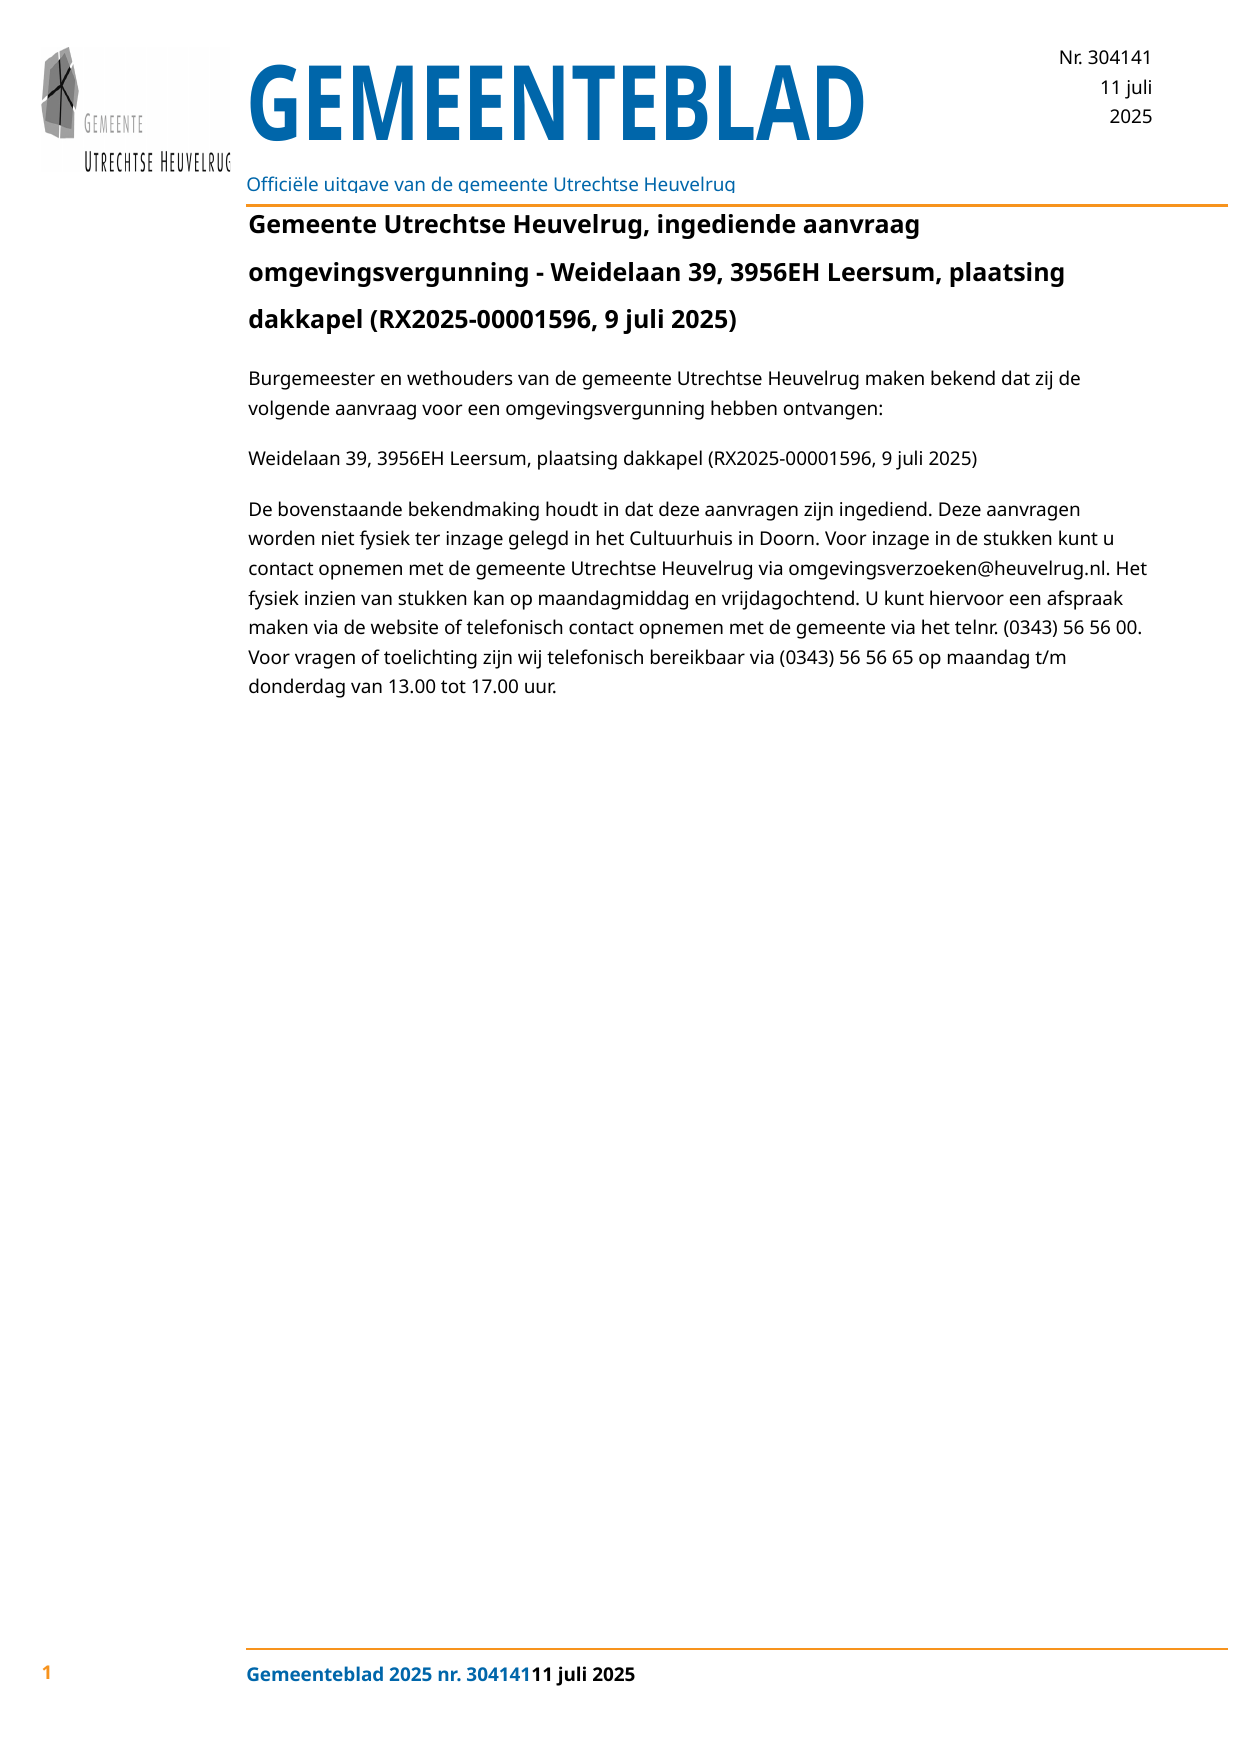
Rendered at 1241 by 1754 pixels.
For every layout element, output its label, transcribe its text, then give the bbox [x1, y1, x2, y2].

text Gemeente Utrechtse Heuvelrug, ingediende aanvraag omgevingsvergunning - Weidelaan 39, 3956EH Leersum, plaatsing dakkapel (RX2025-00001596, 9 juli 2025) [248, 207, 1152, 336]
picture [41, 47, 231, 172]
text Burgemeester en wethouders van de gemeente Utrechtse Heuvelrug maken bekend dat zij de volgende aanvraag voor een omgevingsvergunning hebben ontvangen: [248, 366, 1152, 421]
text De bovenstaande bekendmaking houdt in dat deze aanvragen zijn ingediend. Deze aanvragen worden niet fysiek ter inzage gelegd in het Cultuurhuis in Doorn. Voor inzage in de stukken kunt u contact opnemen met de gemeente Utrechtse Heuvelrug via omgevingsverzoeken@heuvelrug.nl. Het fysiek inzien van stukken kan op maandagmiddag en vrijdagochtend. U kunt hiervoor een afspraak maken via de website of telefonisch contact opnemen met de gemeente via het telnr. (0343) 56 56 00. Voor vragen of toelichting zijn wij telefonisch bereikbaar via (0343) 56 56 65 op maandag t/m donderdag van 13.00 tot 17.00 uur. [248, 496, 1152, 699]
text Weidelaan 39, 3956EH Leersum, plaatsing dakkapel (RX2025-00001596, 9 juli 2025) [248, 446, 1152, 471]
